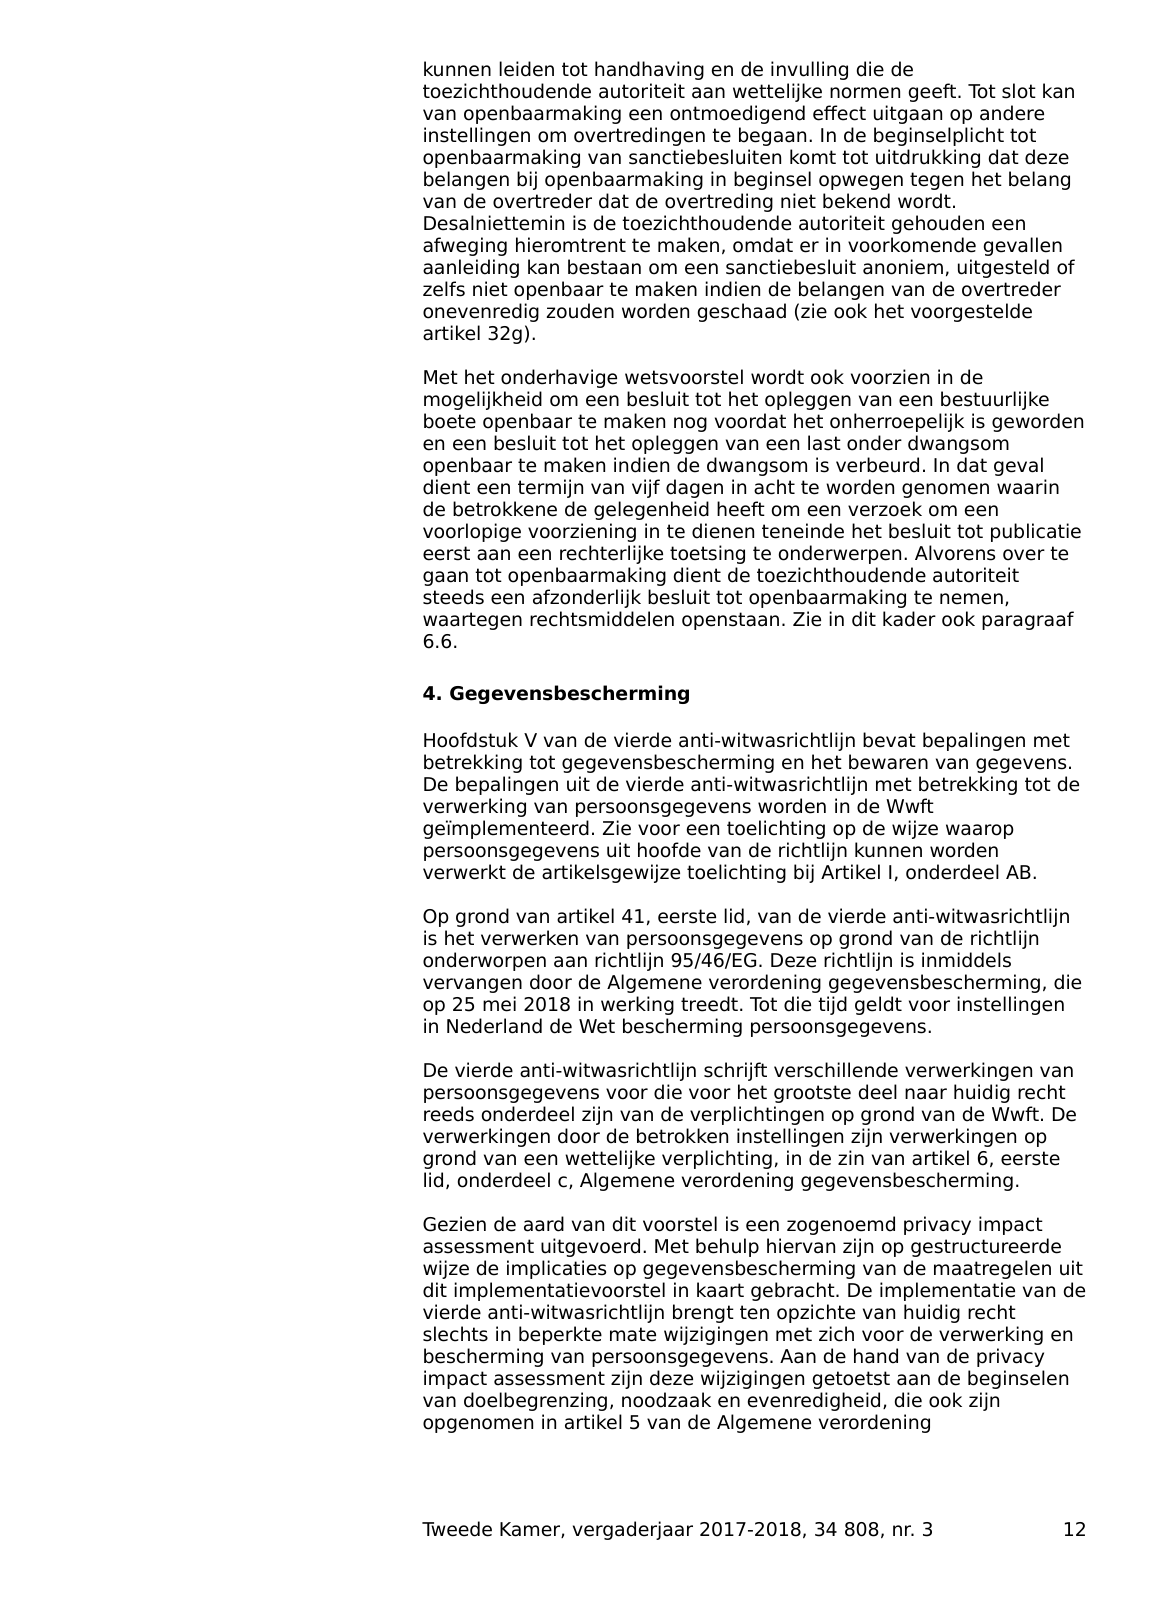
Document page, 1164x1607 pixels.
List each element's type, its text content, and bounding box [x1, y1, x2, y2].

text De vierde anti-witwasrichtlijn schrijft verschillende verwerkingen van persoonsgegevens voor die voor het grootste deel naar huidig recht reeds onderdeel zijn van de verplichtingen op grond van de Wwft. De verwerkingen door de betrokken instellingen zijn verwerkingen op grond van een wettelijke verplichting, in de zin van artikel 6, eerste lid, onderdeel c, Algemene verordening gegevensbescherming. [422, 1060, 1087, 1192]
text Gezien de aard van dit voorstel is een zogenoemd privacy impact assessment uitgevoerd. Met behulp hiervan zijn op gestructureerde wijze de implicaties op gegevensbescherming van de maatregelen uit dit implementatievoorstel in kaart gebracht. De implementatie van de vierde anti-witwasrichtlijn brengt ten opzichte van huidig recht slechts in beperkte mate wijzigingen met zich voor de verwerking en bescherming van persoonsgegevens. Aan de hand van de privacy impact assessment zijn deze wijzigingen getoetst aan de beginselen van doelbegrenzing, noodzaak en evenredigheid, die ook zijn opgenomen in artikel 5 van de Algemene verordening [422, 1214, 1087, 1434]
subtitle 4. Gegevensbescherming [422, 683, 1087, 705]
text kunnen leiden tot handhaving en de invulling die de toezichthoudende autoriteit aan wettelijke normen geeft. Tot slot kan van openbaarmaking een ontmoedigend effect uitgaan op andere instellingen om overtredingen te begaan. In de beginselplicht tot openbaarmaking van sanctiebesluiten komt tot uitdrukking dat deze belangen bij openbaarmaking in beginsel opwegen tegen het belang van de overtreder dat de overtreding niet bekend wordt. Desalniettemin is de toezichthoudende autoriteit gehouden een afweging hieromtrent te maken, omdat er in voorkomende gevallen aanleiding kan bestaan om een sanctiebesluit anoniem, uitgesteld of zelfs niet openbaar te maken indien de belangen van de overtreder onevenredig zouden worden geschaad (zie ook het voorgestelde artikel 32g). [422, 59, 1087, 345]
text Op grond van artikel 41, eerste lid, van de vierde anti-witwasrichtlijn is het verwerken van persoonsgegevens op grond van de richtlijn onderworpen aan richtlijn 95/46/EG. Deze richtlijn is inmiddels vervangen door de Algemene verordening gegevensbescherming, die op 25 mei 2018 in werking treedt. Tot die tijd geldt voor instellingen in Nederland de Wet bescherming persoonsgegevens. [422, 906, 1087, 1038]
text Met het onderhavige wetsvoorstel wordt ook voorzien in de mogelijkheid om een besluit tot het opleggen van een bestuurlijke boete openbaar te maken nog voordat het onherroepelijk is geworden en een besluit tot het opleggen van een last onder dwangsom openbaar te maken indien de dwangsom is verbeurd. In dat geval dient een termijn van vijf dagen in acht te worden genomen waarin de betrokkene de gelegenheid heeft om een verzoek om een voorlopige voorziening in te dienen teneinde het besluit tot publicatie eerst aan een rechterlijke toetsing te onderwerpen. Alvorens over te gaan tot openbaarmaking dient de toezichthoudende autoriteit steeds een afzonderlijk besluit tot openbaarmaking te nemen, waartegen rechtsmiddelen openstaan. Zie in dit kader ook paragraaf 6.6. [422, 367, 1087, 653]
text Hoofdstuk V van de vierde anti-witwasrichtlijn bevat bepalingen met betrekking tot gegevensbescherming en het bewaren van gegevens. De bepalingen uit de vierde anti-witwasrichtlijn met betrekking tot de verwerking van persoonsgegevens worden in de Wwft geïmplementeerd. Zie voor een toelichting op de wijze waarop persoonsgegevens uit hoofde van de richtlijn kunnen worden verwerkt de artikelsgewijze toelichting bij Artikel I, onderdeel AB. [422, 730, 1087, 883]
